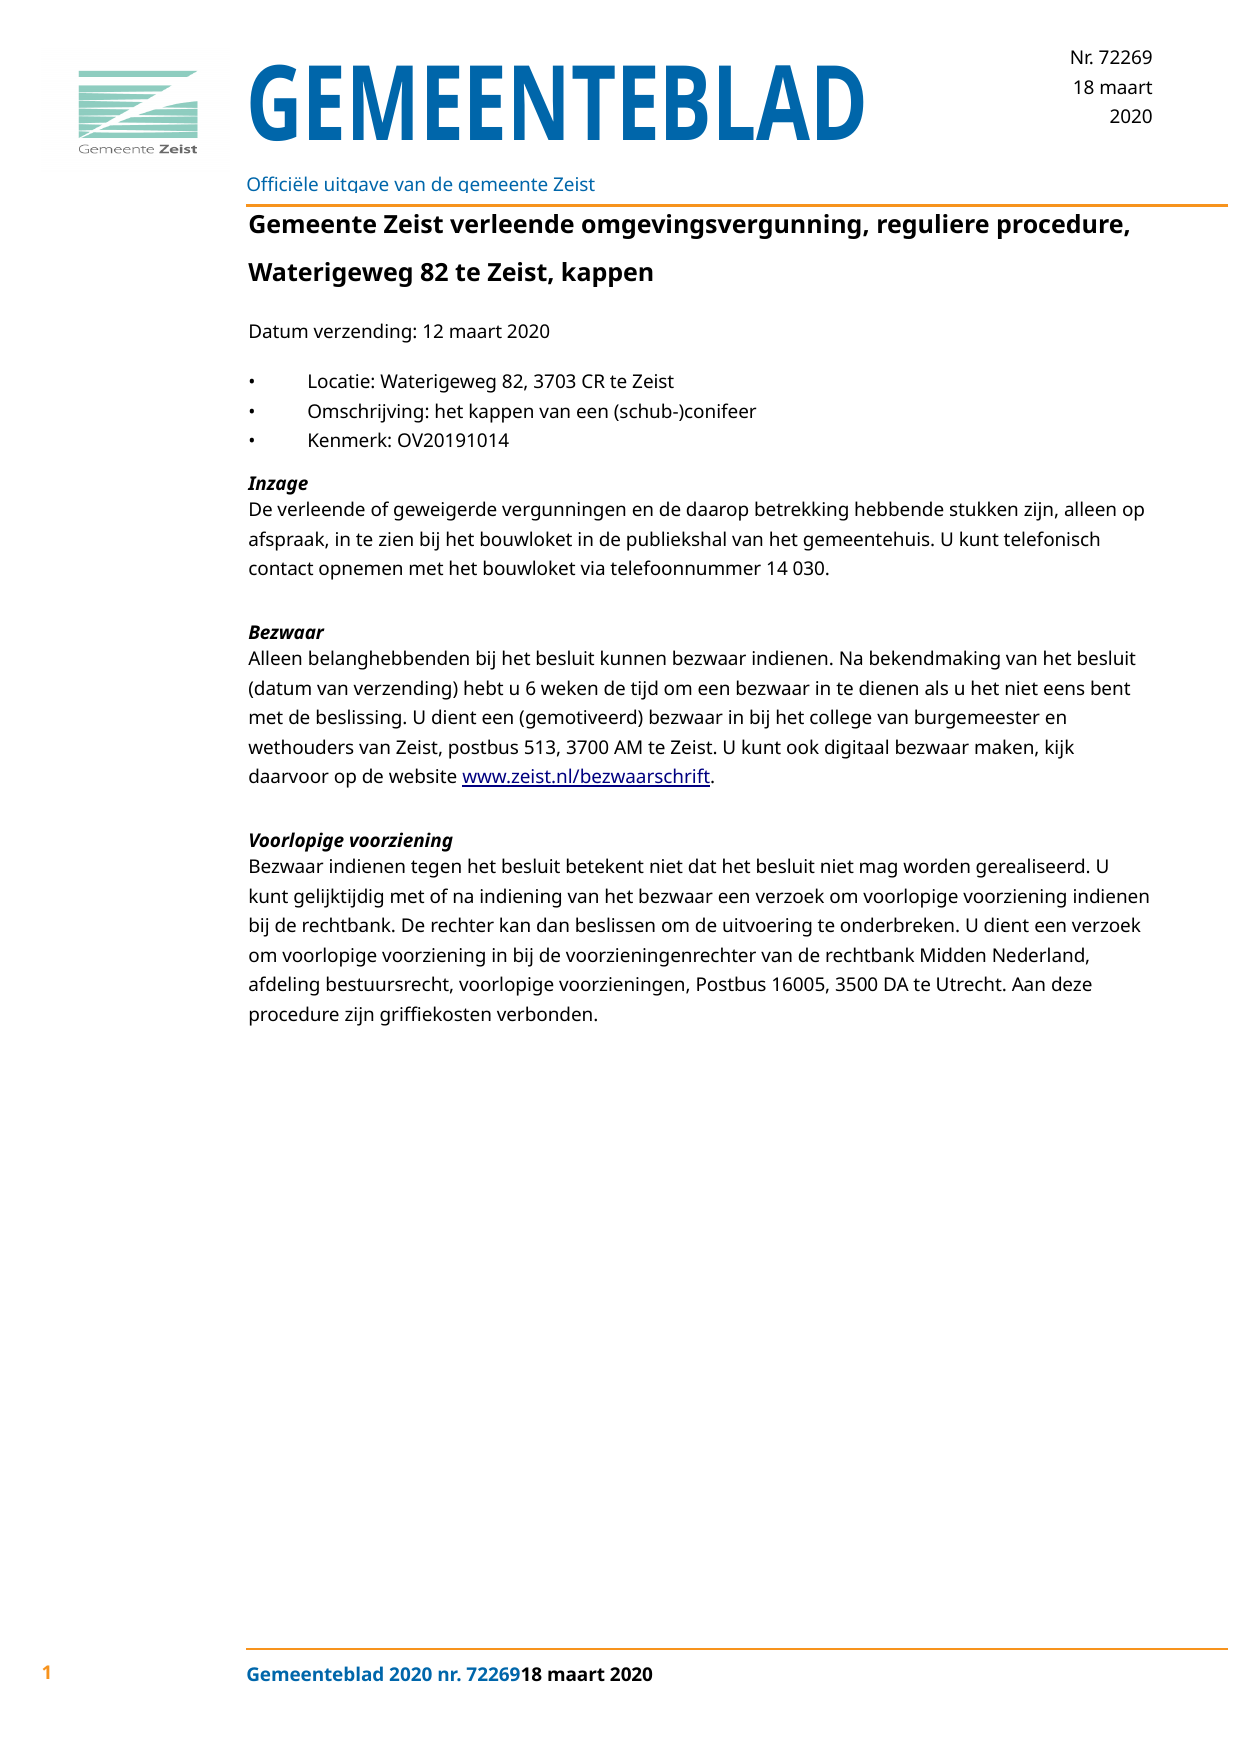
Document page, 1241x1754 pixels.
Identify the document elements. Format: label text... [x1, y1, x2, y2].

text Bezwaar [248, 619, 1152, 645]
text Gemeente Zeist verleende omgevingsvergunning, reguliere procedure, Waterigeweg 82 te Zeist, kappen [248, 207, 1152, 288]
text Bezwaar indienen tegen het besluit betekent niet dat het besluit niet mag worden gerealiseerd. U kunt gelijktijdig met of na indiening van het bezwaar een verzoek om voorlopige voorziening indienen bij de rechtbank. De rechter kan dan beslissen om de uitvoering te onderbreken. U dient een verzoek om voorlopige voorziening in bij de voorzieningenrechter van de rechtbank Midden Nederland, afdeling bestuursrecht, voorlopige voorzieningen, Postbus 16005, 3500 DA te Utrecht. Aan deze procedure zijn griffiekosten verbonden. [248, 853, 1152, 1027]
text Datum verzending: 12 maart 2020 [248, 318, 1152, 344]
text Alleen belanghebbenden bij het besluit kunnen bezwaar indienen. Na bekendmaking van het besluit (datum van verzending) hebt u 6 weken de tijd om een bezwaar in te dienen als u het niet eens bent met de beslissing. U dient een (gemotiveerd) bezwaar in bij het college van burgemeester en wethouders van Zeist, postbus 513, 3700 AM te Zeist. U kunt ook digitaal bezwaar maken, kijk daarvoor op de website www.zeist.nl/bezwaarschrift. [248, 645, 1152, 789]
text Inzage [248, 471, 1152, 496]
list Kenmerk: OV20191014 [248, 427, 1152, 453]
list Locatie: Waterigeweg 82, 3703 CR te Zeist [248, 368, 1152, 394]
text Voorlopige voorziening [248, 827, 1152, 853]
picture [41, 47, 231, 172]
text De verleende of geweigerde vergunningen en de daarop betrekking hebbende stukken zijn, alleen op afspraak, in te zien bij het bouwloket in de publiekshal van het gemeentehuis. U kunt telefonisch contact opnemen met het bouwloket via telefoonnummer 14 030. [248, 496, 1152, 581]
list Omschrijving: het kappen van een (schub-)conifeer [248, 398, 1152, 424]
